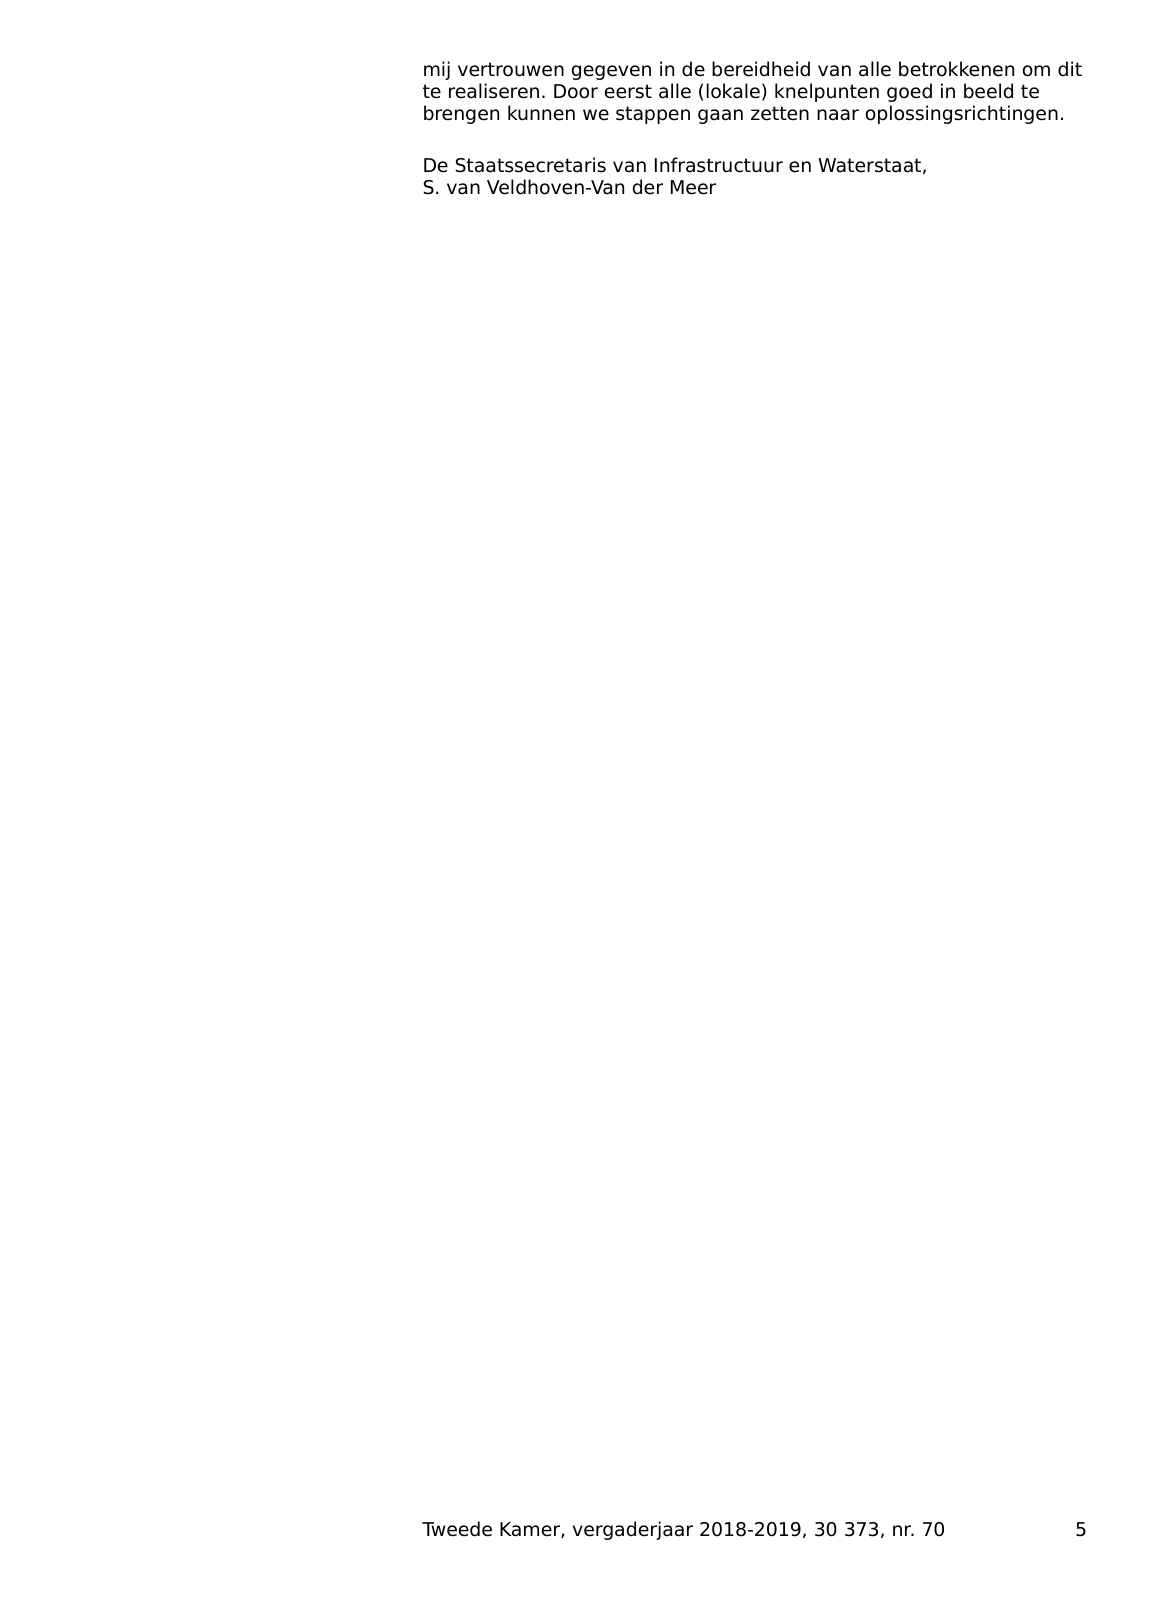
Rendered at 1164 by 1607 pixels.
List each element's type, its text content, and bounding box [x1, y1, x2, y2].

text mij vertrouwen gegeven in de bereidheid van alle betrokkenen om dit te realiseren. Door eerst alle (lokale) knelpunten goed in beeld te brengen kunnen we stappen gaan zetten naar oplossingsrichtingen. [422, 59, 1087, 125]
text De Staatssecretaris van Infrastructuur en Waterstaat, S. van Veldhoven-Van der Meer [422, 155, 1087, 199]
